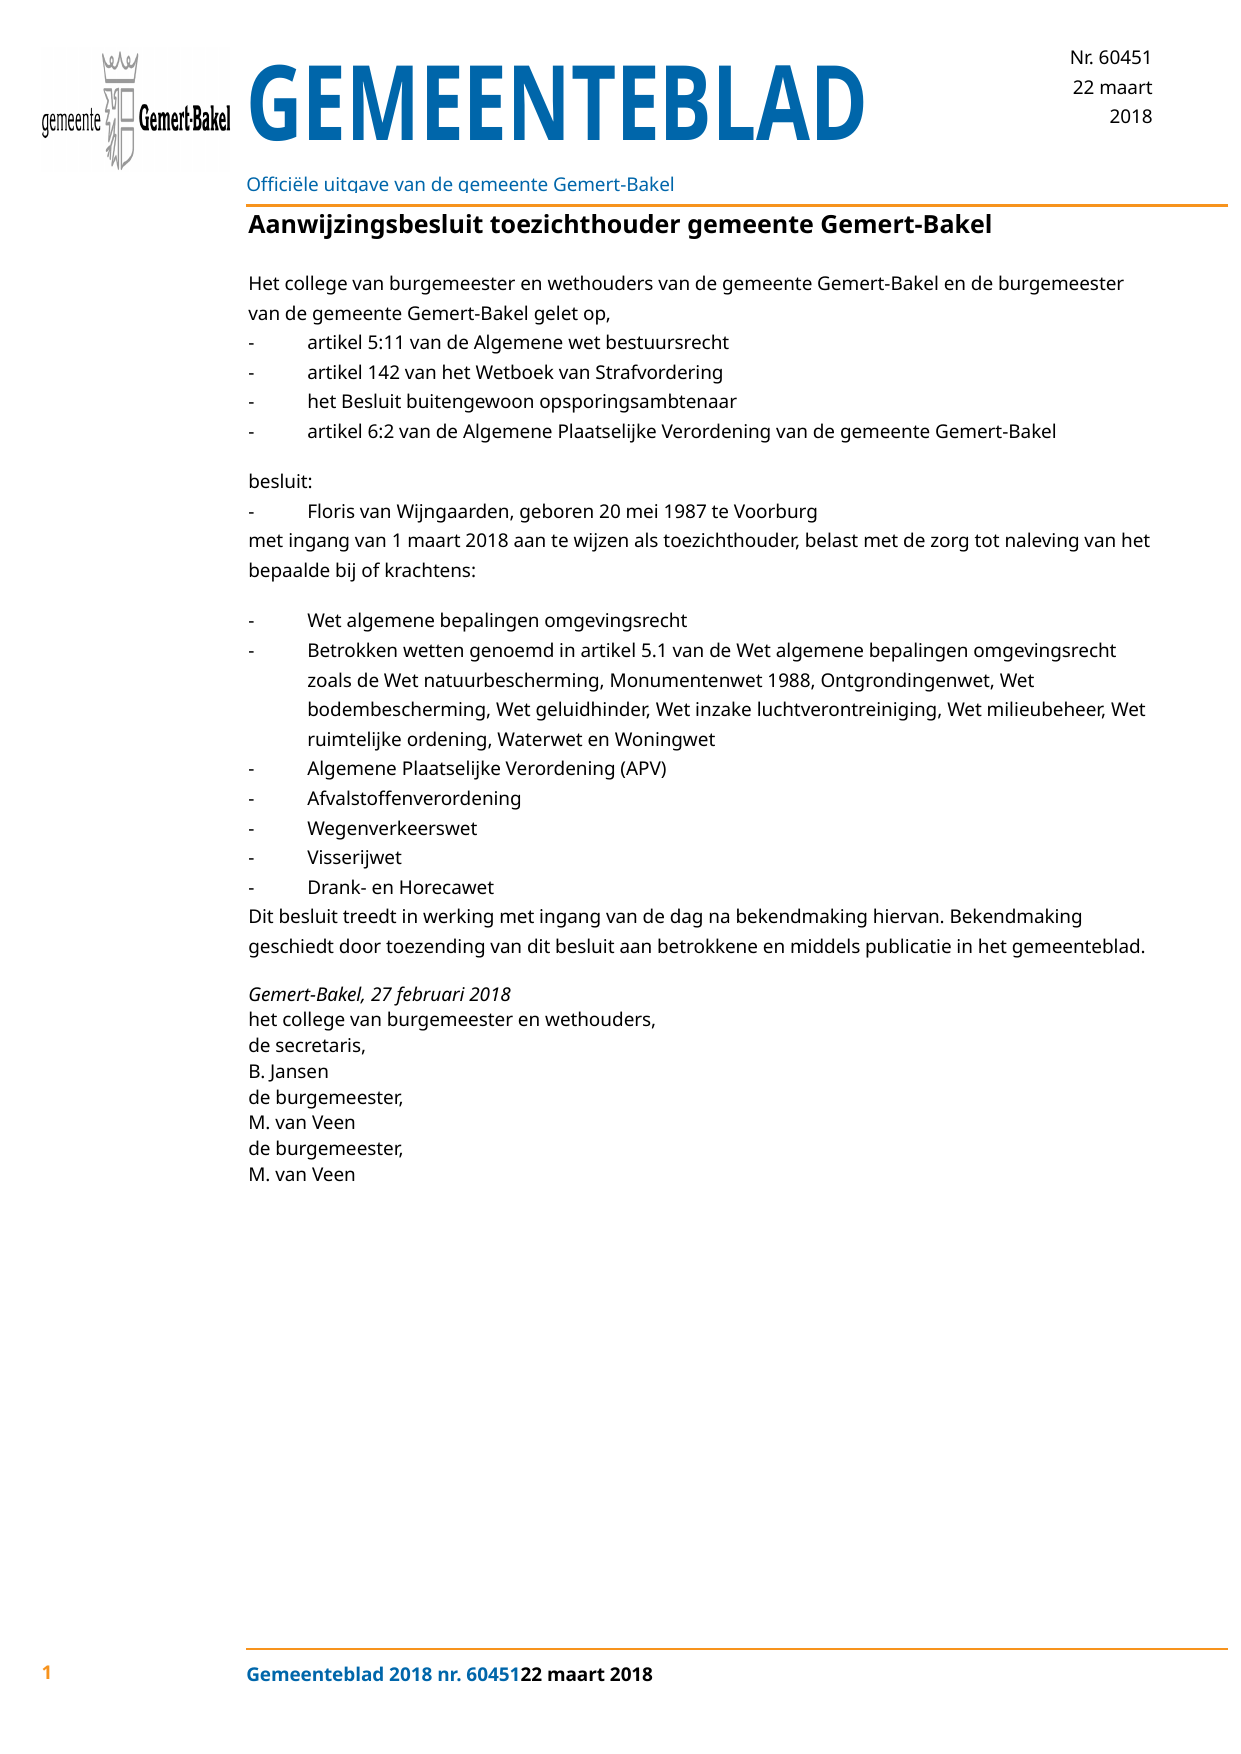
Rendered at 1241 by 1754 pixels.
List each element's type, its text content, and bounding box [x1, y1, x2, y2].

text de secretaris, [248, 1032, 1152, 1058]
list Floris van Wijngaarden, geboren 20 mei 1987 te Voorburg [248, 498, 1152, 524]
text de burgemeester, [248, 1135, 1152, 1161]
picture [41, 47, 231, 172]
text B. Jansen [248, 1058, 1152, 1084]
list Wegenverkeerswet [248, 815, 1152, 841]
list Visserijwet [248, 844, 1152, 870]
text de burgemeester, [248, 1084, 1152, 1109]
text Aanwijzingsbesluit toezichthouder gemeente Gemert-Bakel [248, 207, 1152, 241]
text het college van burgemeester en wethouders, [248, 1007, 1152, 1032]
text met ingang van 1 maart 2018 aan te wijzen als toezichthouder, belast met de zorg tot naleving van het bepaalde bij of krachtens: [248, 528, 1152, 583]
list Drank- en Horecawet [248, 874, 1152, 900]
list artikel 5:11 van de Algemene wet bestuursrecht [248, 329, 1152, 355]
list artikel 142 van het Wetboek van Strafvordering [248, 359, 1152, 385]
list artikel 6:2 van de Algemene Plaatselijke Verordening van de gemeente Gemert-Bakel [248, 418, 1152, 444]
text Gemert-Bakel, 27 februari 2018 [248, 981, 1152, 1007]
text M. van Veen [248, 1109, 1152, 1135]
text besluit: [248, 468, 1152, 494]
text Het college van burgemeester en wethouders van de gemeente Gemert-Bakel en de burgemeester van de gemeente Gemert-Bakel gelet op, [248, 270, 1152, 326]
list Afvalstoffenverordening [248, 785, 1152, 811]
text M. van Veen [248, 1161, 1152, 1187]
list het Besluit buitengewoon opsporingsambtenaar [248, 389, 1152, 414]
text Dit besluit treedt in werking met ingang van de dag na bekendmaking hiervan. Bekendmaking geschiedt door toezending van dit besluit aan betrokkene en middels publicatie in het gemeenteblad. [248, 903, 1152, 959]
list Algemene Plaatselijke Verordening (APV) [248, 756, 1152, 781]
list Wet algemene bepalingen omgevingsrecht [248, 608, 1152, 633]
list Betrokken wetten genoemd in artikel 5.1 van de Wet algemene bepalingen omgevingsrecht zoals de Wet natuurbescherming, Monumentenwet 1988, Ontgrondingenwet, Wet bodembescherming, Wet geluidhinder, Wet inzake luchtverontreiniging, Wet milieubeheer, Wet ruimtelijke ordening, Waterwet en Woningwet [248, 637, 1152, 752]
